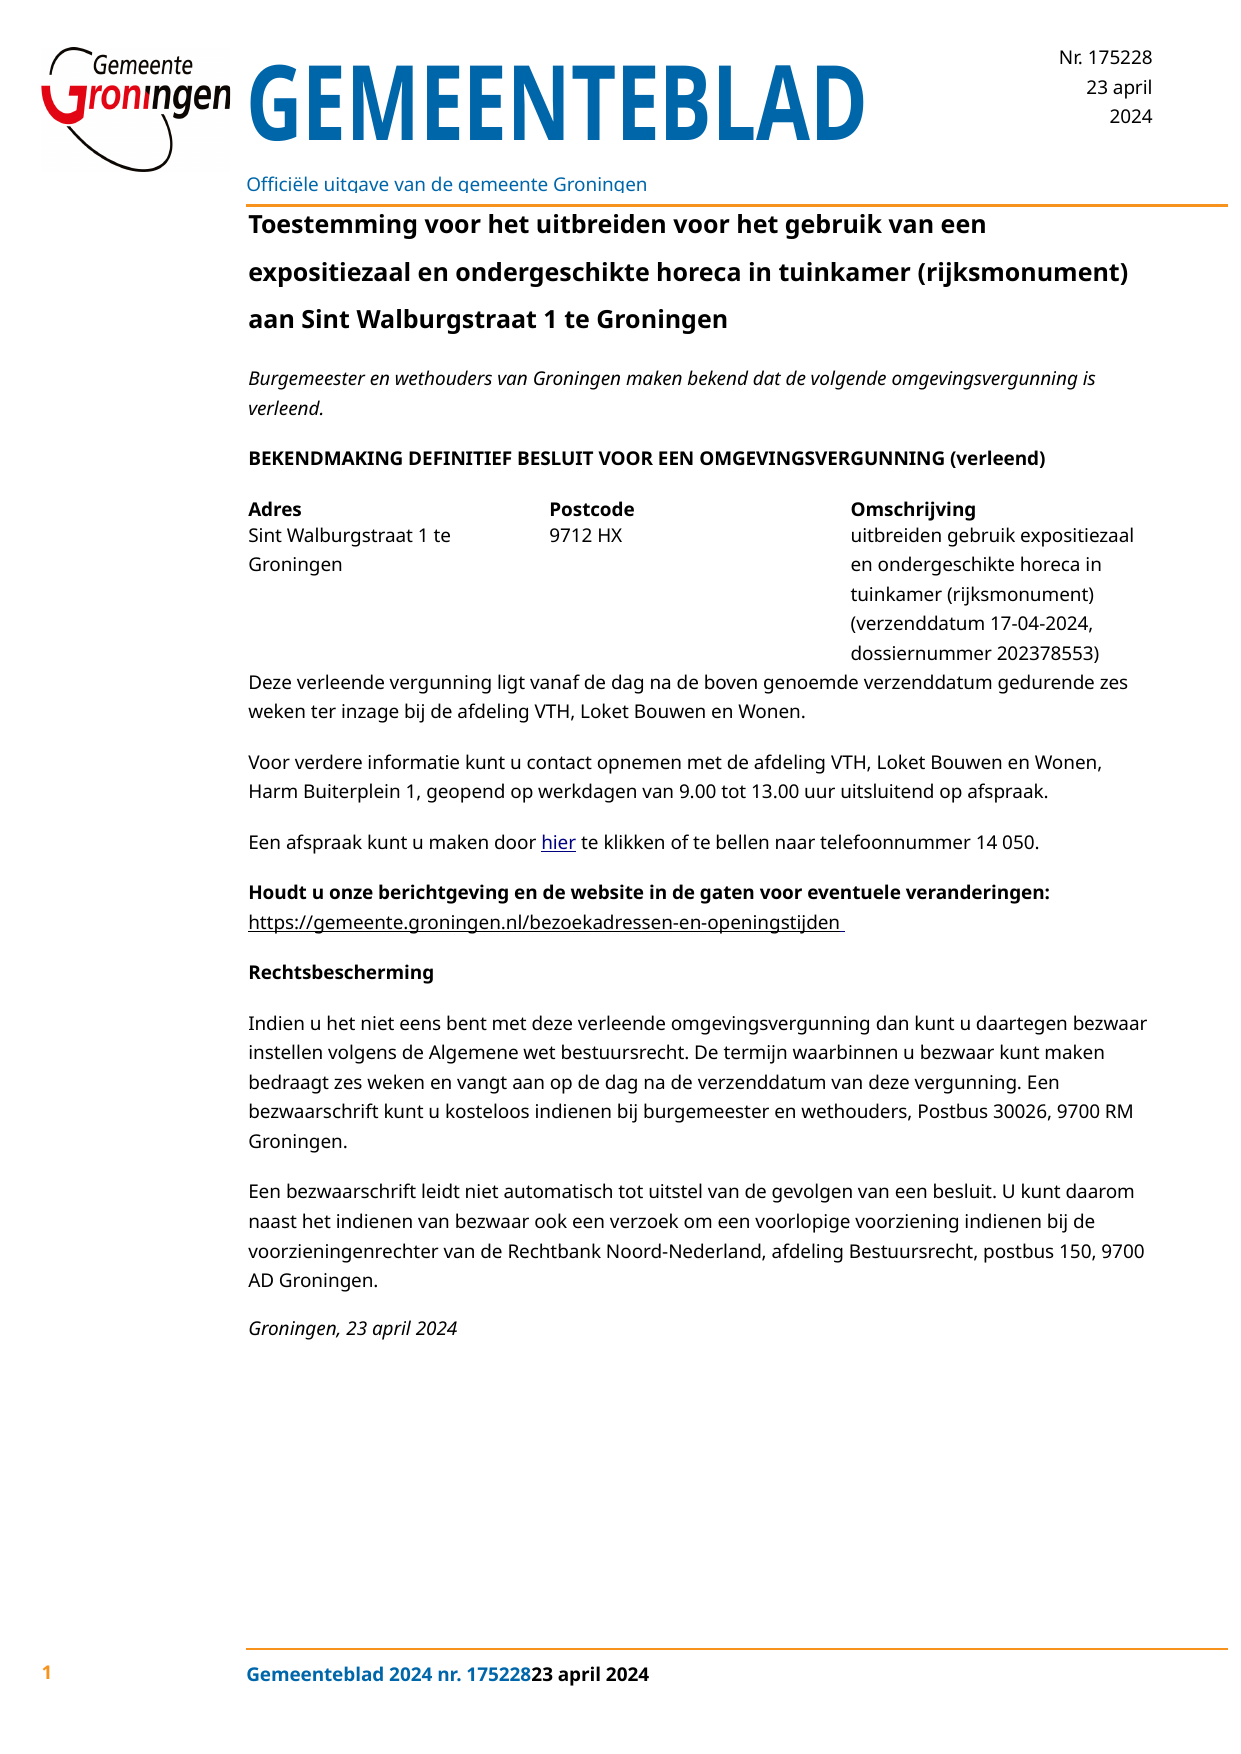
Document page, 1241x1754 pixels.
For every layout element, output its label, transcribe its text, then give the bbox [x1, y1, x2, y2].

picture [41, 47, 231, 172]
text Deze verleende vergunning ligt vanaf de dag na de boven genoemde verzenddatum gedurende zes weken ter inzage bij de afdeling VTH, Loket Bouwen en Wonen. [248, 669, 1152, 724]
text Houdt u onze berichtgeving en de website in de gaten voor eventuele veranderingen: https://gemeente.groningen.nl/bezoekadressen-en-openingstijden [248, 879, 1152, 935]
text Burgemeester en wethouders van Groningen maken bekend dat de volgende omgevingsvergunning is verleend. [248, 366, 1152, 421]
text Toestemming voor het uitbreiden voor het gebruik van een expositiezaal en ondergeschikte horeca in tuinkamer (rijksmonument) aan Sint Walburgstraat 1 te Groningen [248, 207, 1152, 336]
text Voor verdere informatie kunt u contact opnemen met de afdeling VTH, Loket Bouwen en Wonen, Harm Buiterplein 1, geopend op werkdagen van 9.00 tot 13.00 uur uitsluitend op afspraak. [248, 749, 1152, 804]
table_cell Sint Walburgstraat 1 te Groningen [248, 522, 549, 666]
text Indien u het niet eens bent met deze verleende omgevingsvergunning dan kunt u daartegen bezwaar instellen volgens de Algemene wet bestuursrecht. De termijn waarbinnen u bezwaar kunt maken bedraagt zes weken en vangt aan op de dag na de verzenddatum van deze vergunning. Een bezwaarschrift kunt u kosteloos indienen bij burgemeester en wethouders, Postbus 30026, 9700 RM Groningen. [248, 1010, 1152, 1154]
text Rechtsbescherming [248, 959, 1152, 985]
text Groningen, 23 april 2024 [248, 1315, 1152, 1341]
text BEKENDMAKING DEFINITIEF BESLUIT VOOR EEN OMGEVINGSVERGUNNING (verleend) [248, 446, 1152, 471]
text Een afspraak kunt u maken door hier te klikken of te bellen naar telefoonnummer 14 050. [248, 829, 1152, 855]
table_header Omschrijving [850, 496, 1152, 522]
table_cell uitbreiden gebruik expositiezaal en ondergeschikte horeca in tuinkamer (rijksmonument) (verzenddatum 17-04-2024, dossiernummer 202378553) [850, 522, 1152, 666]
text Een bezwaarschrift leidt niet automatisch tot uitstel van de gevolgen van een besluit. U kunt daarom naast het indienen van bezwaar ook een verzoek om een voorlopige voorziening indienen bij de voorzieningenrechter van de Rechtbank Noord-Nederland, afdeling Bestuursrecht, postbus 150, 9700 AD Groningen. [248, 1179, 1152, 1293]
table_cell 9712 HX [549, 522, 850, 666]
table_header Postcode [549, 496, 850, 522]
table_header Adres [248, 496, 549, 522]
